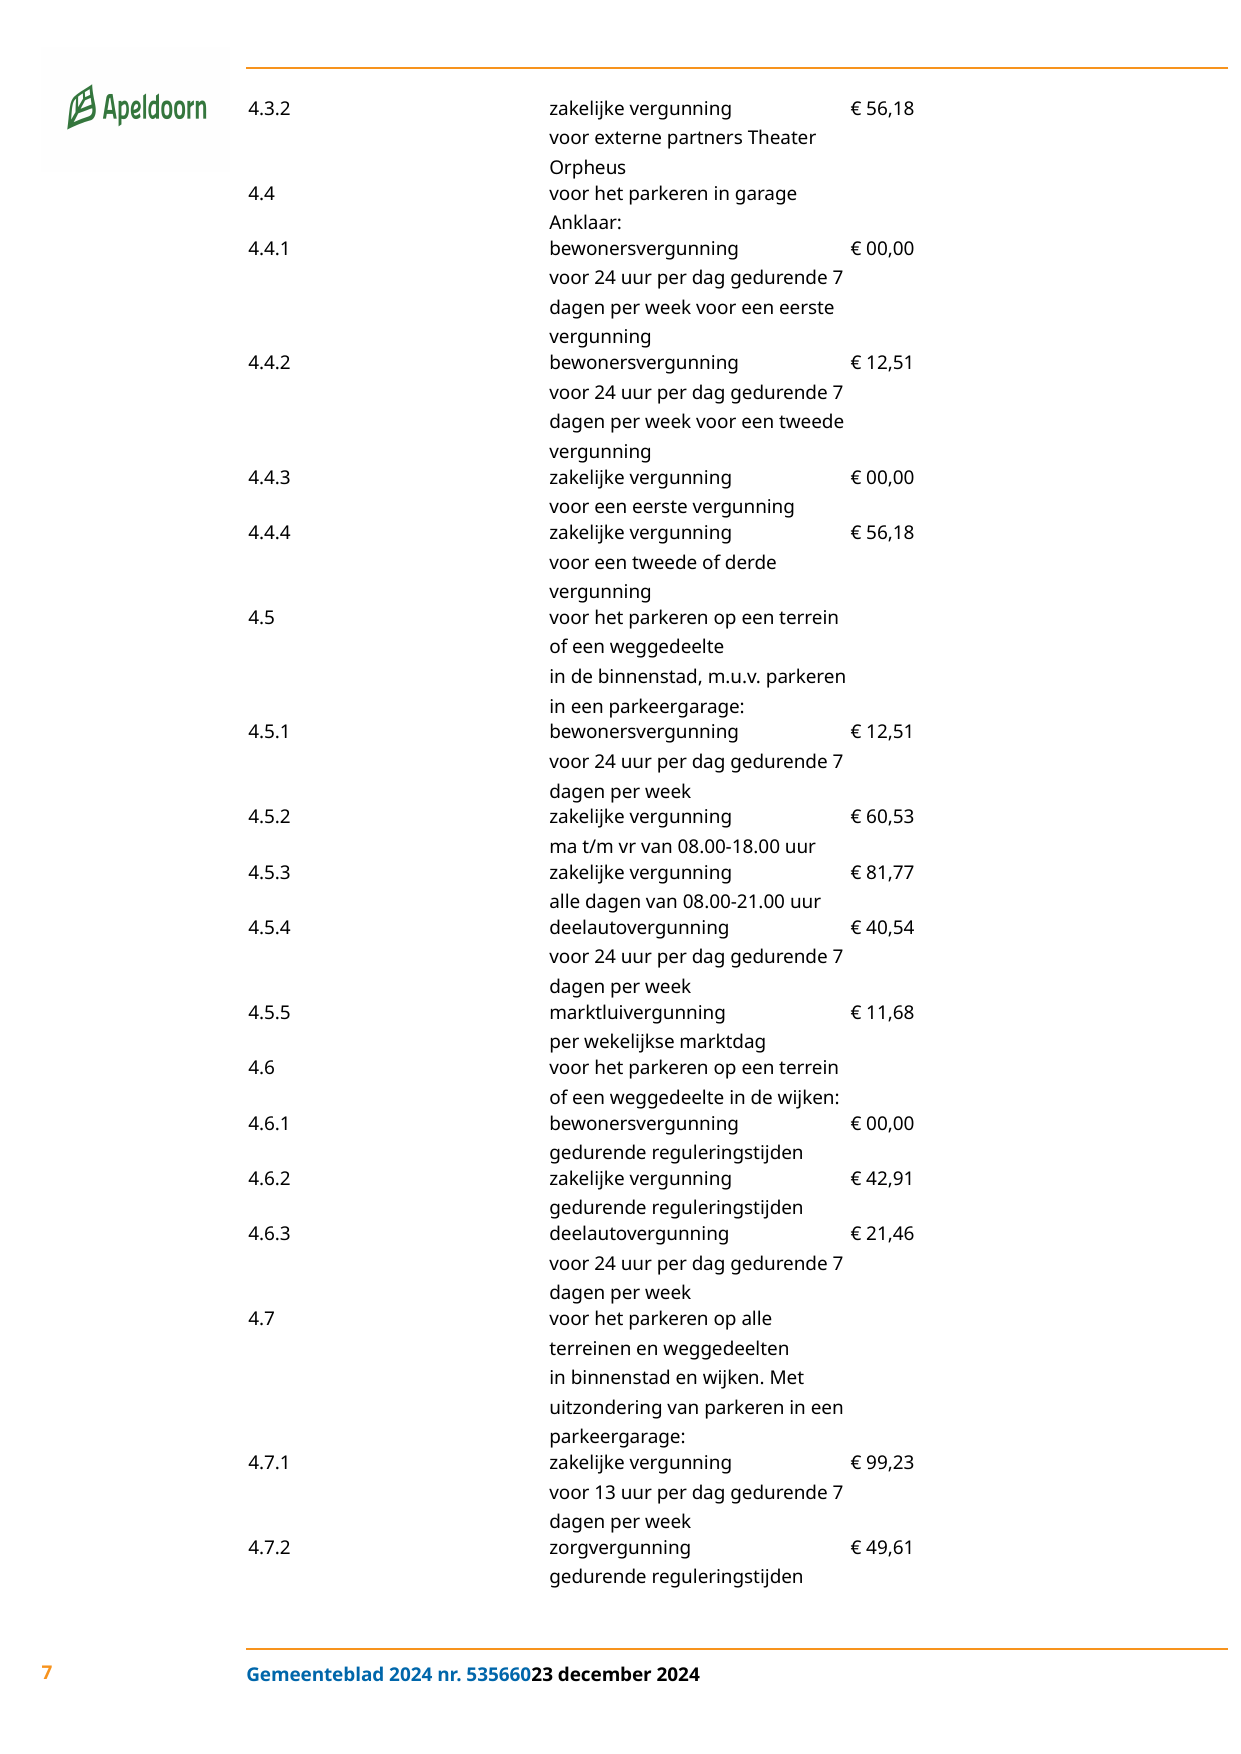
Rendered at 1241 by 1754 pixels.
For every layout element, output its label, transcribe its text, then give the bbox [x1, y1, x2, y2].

table_cell bewonersvergunning voor 24 uur per dag gedurende 7 dagen per week voor een tweede vergunning [549, 350, 850, 464]
table_cell zakelijke vergunning gedurende reguleringstijden [549, 1165, 850, 1220]
table_cell 4.4.1 [248, 235, 549, 349]
table_cell € 56,18 [850, 519, 1152, 604]
table_cell € 11,68 [850, 999, 1152, 1054]
table_cell 4.4.2 [248, 350, 549, 464]
table_cell voor het parkeren op een terrein of een weggedeelte in de binnenstad, m.u.v. parkeren in een parkeergarage: [549, 604, 850, 719]
table_cell bewonersvergunning voor 24 uur per dag gedurende 7 dagen per week voor een eerste vergunning [549, 235, 850, 349]
table_cell € 00,00 [850, 1110, 1152, 1165]
table_cell 4.3.2 [248, 95, 549, 180]
table_cell 4.6.2 [248, 1165, 549, 1220]
table_cell 4.6.1 [248, 1110, 549, 1165]
table_cell zorgvergunning gedurende reguleringstijden [549, 1534, 850, 1589]
table_cell 4.5 [248, 604, 549, 719]
table_cell zakelijke vergunning voor een eerste vergunning [549, 464, 850, 519]
table_cell zakelijke vergunning alle dagen van 08.00-21.00 uur [549, 859, 850, 914]
table_cell € 00,00 [850, 235, 1152, 349]
table_cell [850, 1305, 1152, 1449]
table_cell marktluivergunning per wekelijkse marktdag [549, 999, 850, 1054]
table_cell voor het parkeren in garage Anklaar: [549, 180, 850, 235]
table_cell € 00,00 [850, 464, 1152, 519]
table_cell € 81,77 [850, 859, 1152, 914]
table_cell voor het parkeren op alle terreinen en weggedeelten in binnenstad en wijken. Met uitzondering van parkeren in een parkeergarage: [549, 1305, 850, 1449]
table_cell bewonersvergunning voor 24 uur per dag gedurende 7 dagen per week [549, 719, 850, 803]
table_cell 4.5.1 [248, 719, 549, 803]
table_cell [850, 604, 1152, 719]
table_cell 4.5.4 [248, 914, 549, 999]
table_cell € 12,51 [850, 350, 1152, 464]
table_cell zakelijke vergunning voor een tweede of derde vergunning [549, 519, 850, 604]
table_cell 4.7.2 [248, 1534, 549, 1589]
table_cell 4.5.2 [248, 804, 549, 859]
table_cell deelautovergunning voor 24 uur per dag gedurende 7 dagen per week [549, 914, 850, 999]
table_cell [850, 1054, 1152, 1110]
table_cell zakelijke vergunning ma t/m vr van 08.00-18.00 uur [549, 804, 850, 859]
table_cell 4.5.5 [248, 999, 549, 1054]
table_cell € 42,91 [850, 1165, 1152, 1220]
table_cell 4.5.3 [248, 859, 549, 914]
table_cell 4.4.3 [248, 464, 549, 519]
table_cell 4.6.3 [248, 1220, 549, 1305]
table_cell 4.7.1 [248, 1449, 549, 1534]
table_cell zakelijke vergunning voor 13 uur per dag gedurende 7 dagen per week [549, 1449, 850, 1534]
table_cell bewonersvergunning gedurende reguleringstijden [549, 1110, 850, 1165]
table_cell € 56,18 [850, 95, 1152, 180]
table_cell € 60,53 [850, 804, 1152, 859]
picture [41, 47, 231, 172]
table_cell € 12,51 [850, 719, 1152, 803]
table_cell € 99,23 [850, 1449, 1152, 1534]
table_cell 4.6 [248, 1054, 549, 1110]
table_cell € 49,61 [850, 1534, 1152, 1589]
table_cell 4.7 [248, 1305, 549, 1449]
table_cell zakelijke vergunning voor externe partners Theater Orpheus [549, 95, 850, 180]
table_cell € 21,46 [850, 1220, 1152, 1305]
table_cell 4.4.4 [248, 519, 549, 604]
table_cell [850, 180, 1152, 235]
table_cell voor het parkeren op een terrein of een weggedeelte in de wijken: [549, 1054, 850, 1110]
table_cell € 40,54 [850, 914, 1152, 999]
table_cell deelautovergunning voor 24 uur per dag gedurende 7 dagen per week [549, 1220, 850, 1305]
table_cell 4.4 [248, 180, 549, 235]
